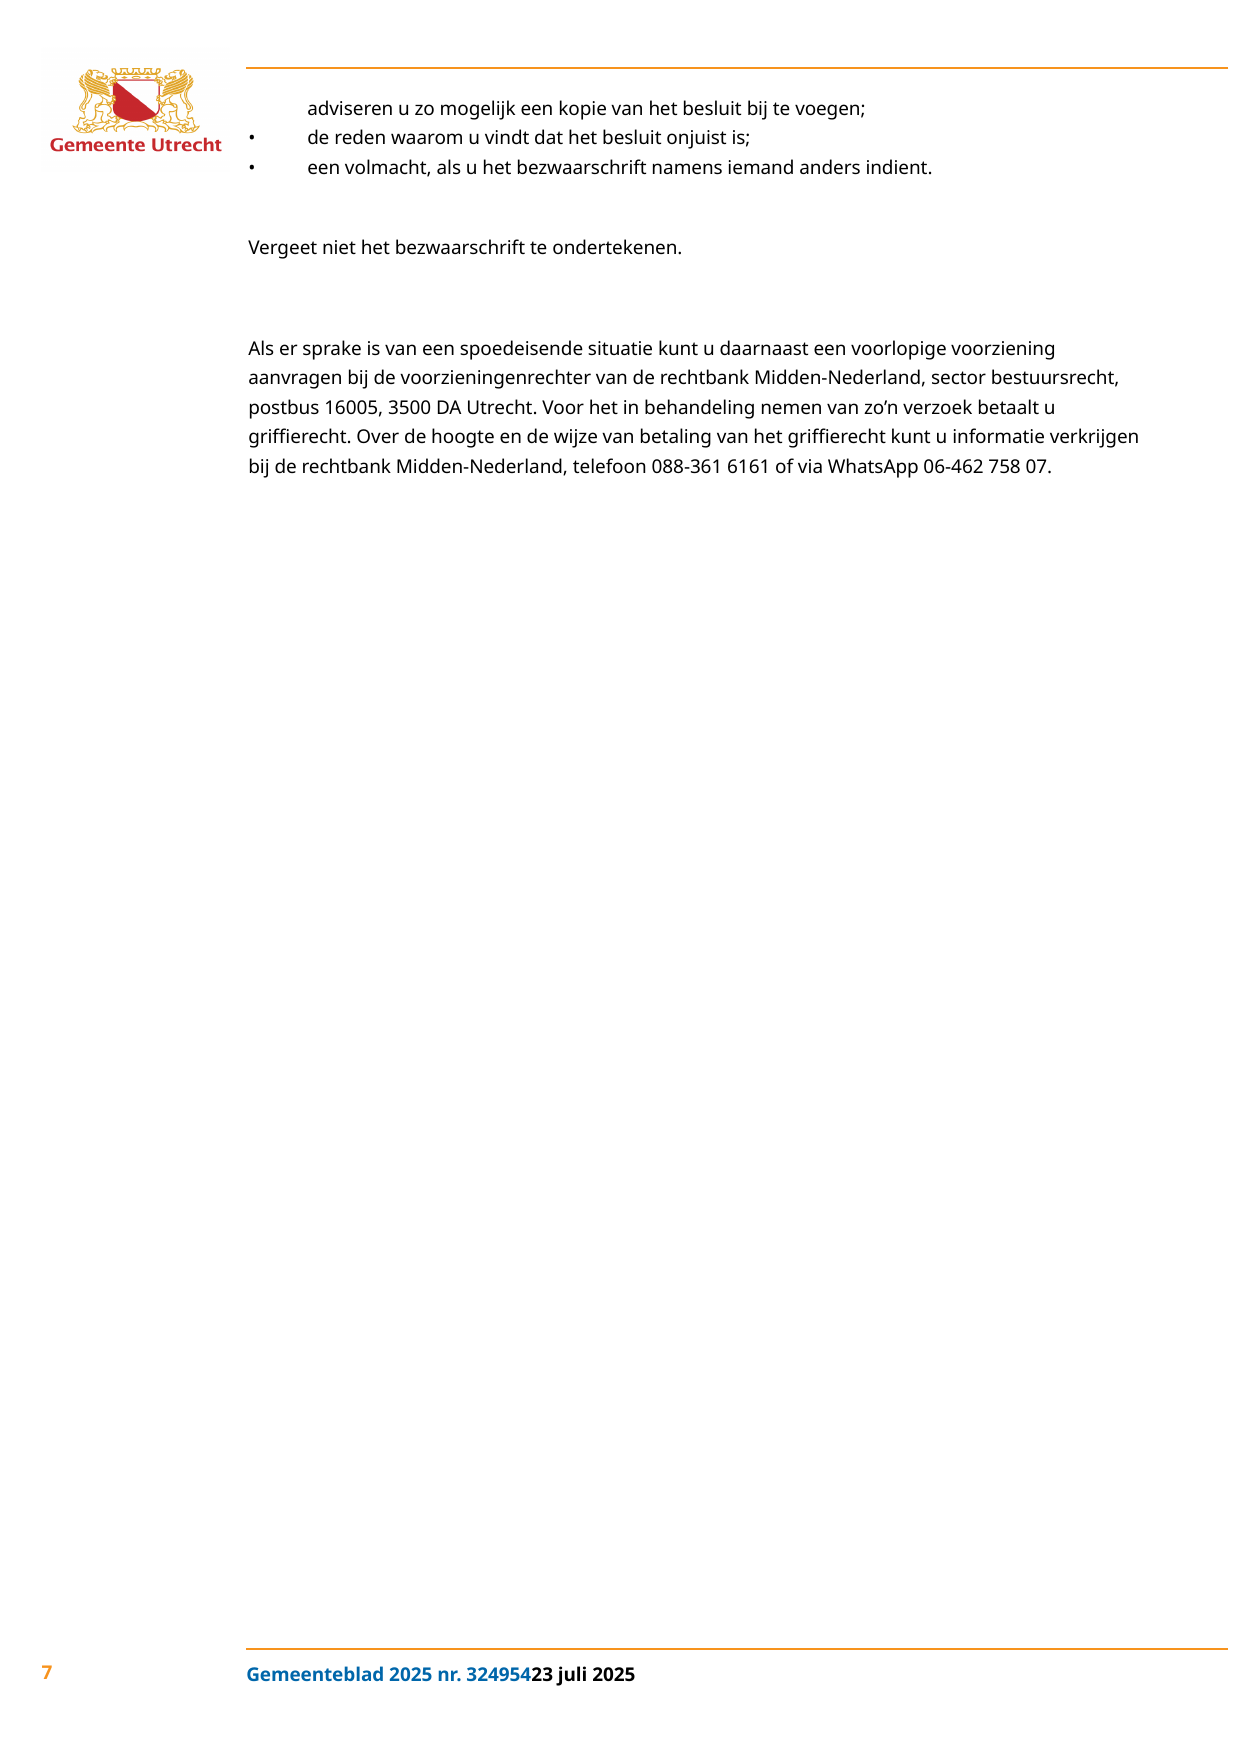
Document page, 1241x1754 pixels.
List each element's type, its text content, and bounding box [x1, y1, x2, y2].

list een volmacht, als u het bezwaarschrift namens iemand anders indient. [248, 154, 1152, 180]
text Als er sprake is van een spoedeisende situatie kunt u daarnaast een voorlopige voorziening aanvragen bij de voorzieningenrechter van de rechtbank Midden-Nederland, sector bestuursrecht, postbus 16005, 3500 DA Utrecht. Voor het in behandeling nemen van zo’n verzoek betaalt u griffierecht. Over de hoogte en de wijze van betaling van het griffierecht kunt u informatie verkrijgen bij de rechtbank Midden-Nederland, telefoon 088-361 6161 of via WhatsApp 06-462 758 07. [248, 335, 1152, 479]
picture [41, 47, 231, 172]
list de reden waarom u vindt dat het besluit onjuist is; [248, 124, 1152, 150]
text Vergeet niet het bezwaarschrift te ondertekenen. [248, 234, 1152, 260]
list adviseren u zo mogelijk een kopie van het besluit bij te voegen; [248, 95, 1152, 121]
